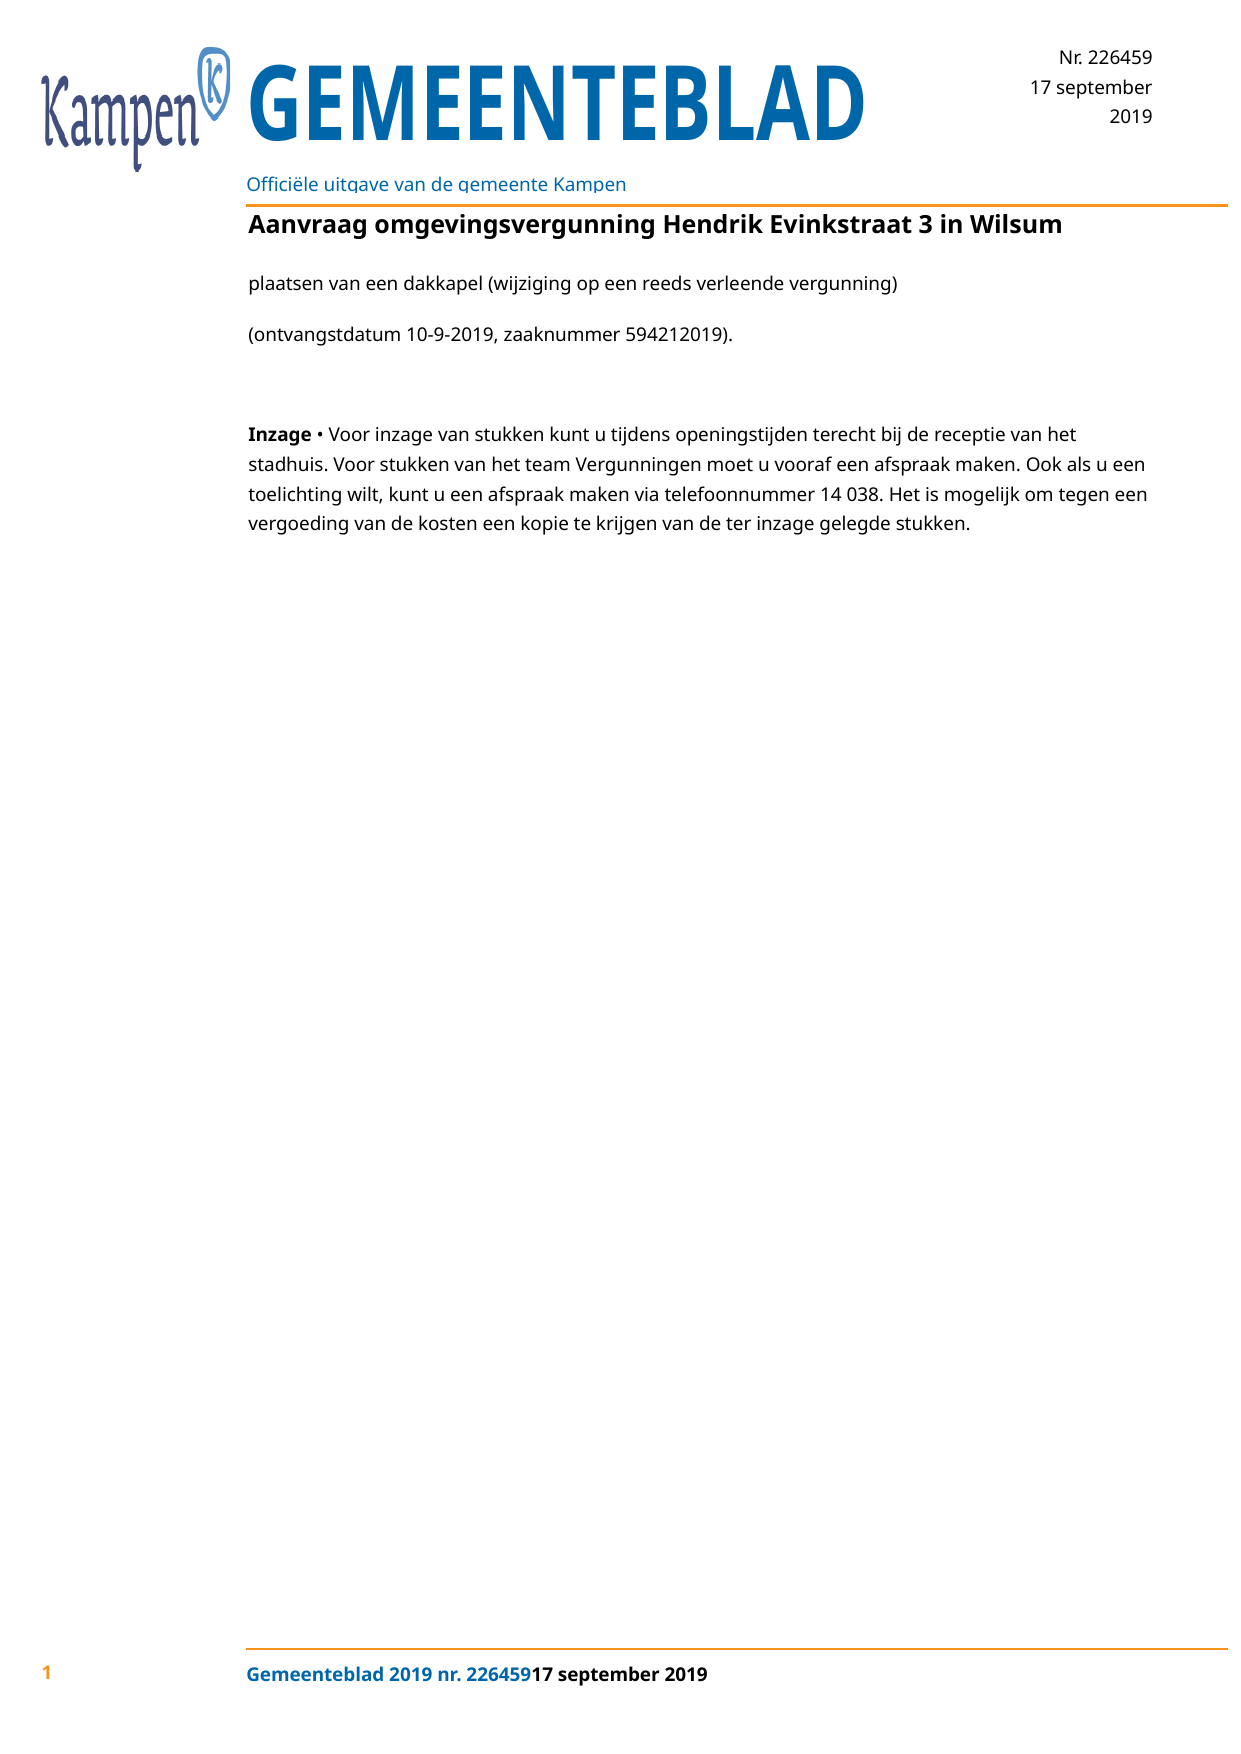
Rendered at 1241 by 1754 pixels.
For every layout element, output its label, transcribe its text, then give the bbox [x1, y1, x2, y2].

text Aanvraag omgevingsvergunning Hendrik Evinkstraat 3 in Wilsum [248, 207, 1152, 241]
picture [41, 47, 231, 172]
text plaatsen van een dakkapel (wijziging op een reeds verleende vergunning) [248, 270, 1152, 296]
text Inzage • Voor inzage van stukken kunt u tijdens openingstijden terecht bij de receptie van het stadhuis. Voor stukken van het team Vergunningen moet u vooraf een afspraak maken. Ook als u een toelichting wilt, kunt u een afspraak maken via telefoonnummer 14 038. Het is mogelijk om tegen een vergoeding van de kosten een kopie te krijgen van de ter inzage gelegde stukken. [248, 422, 1152, 536]
text (ontvangstdatum 10-9-2019, zaaknummer 594212019). [248, 321, 1152, 346]
